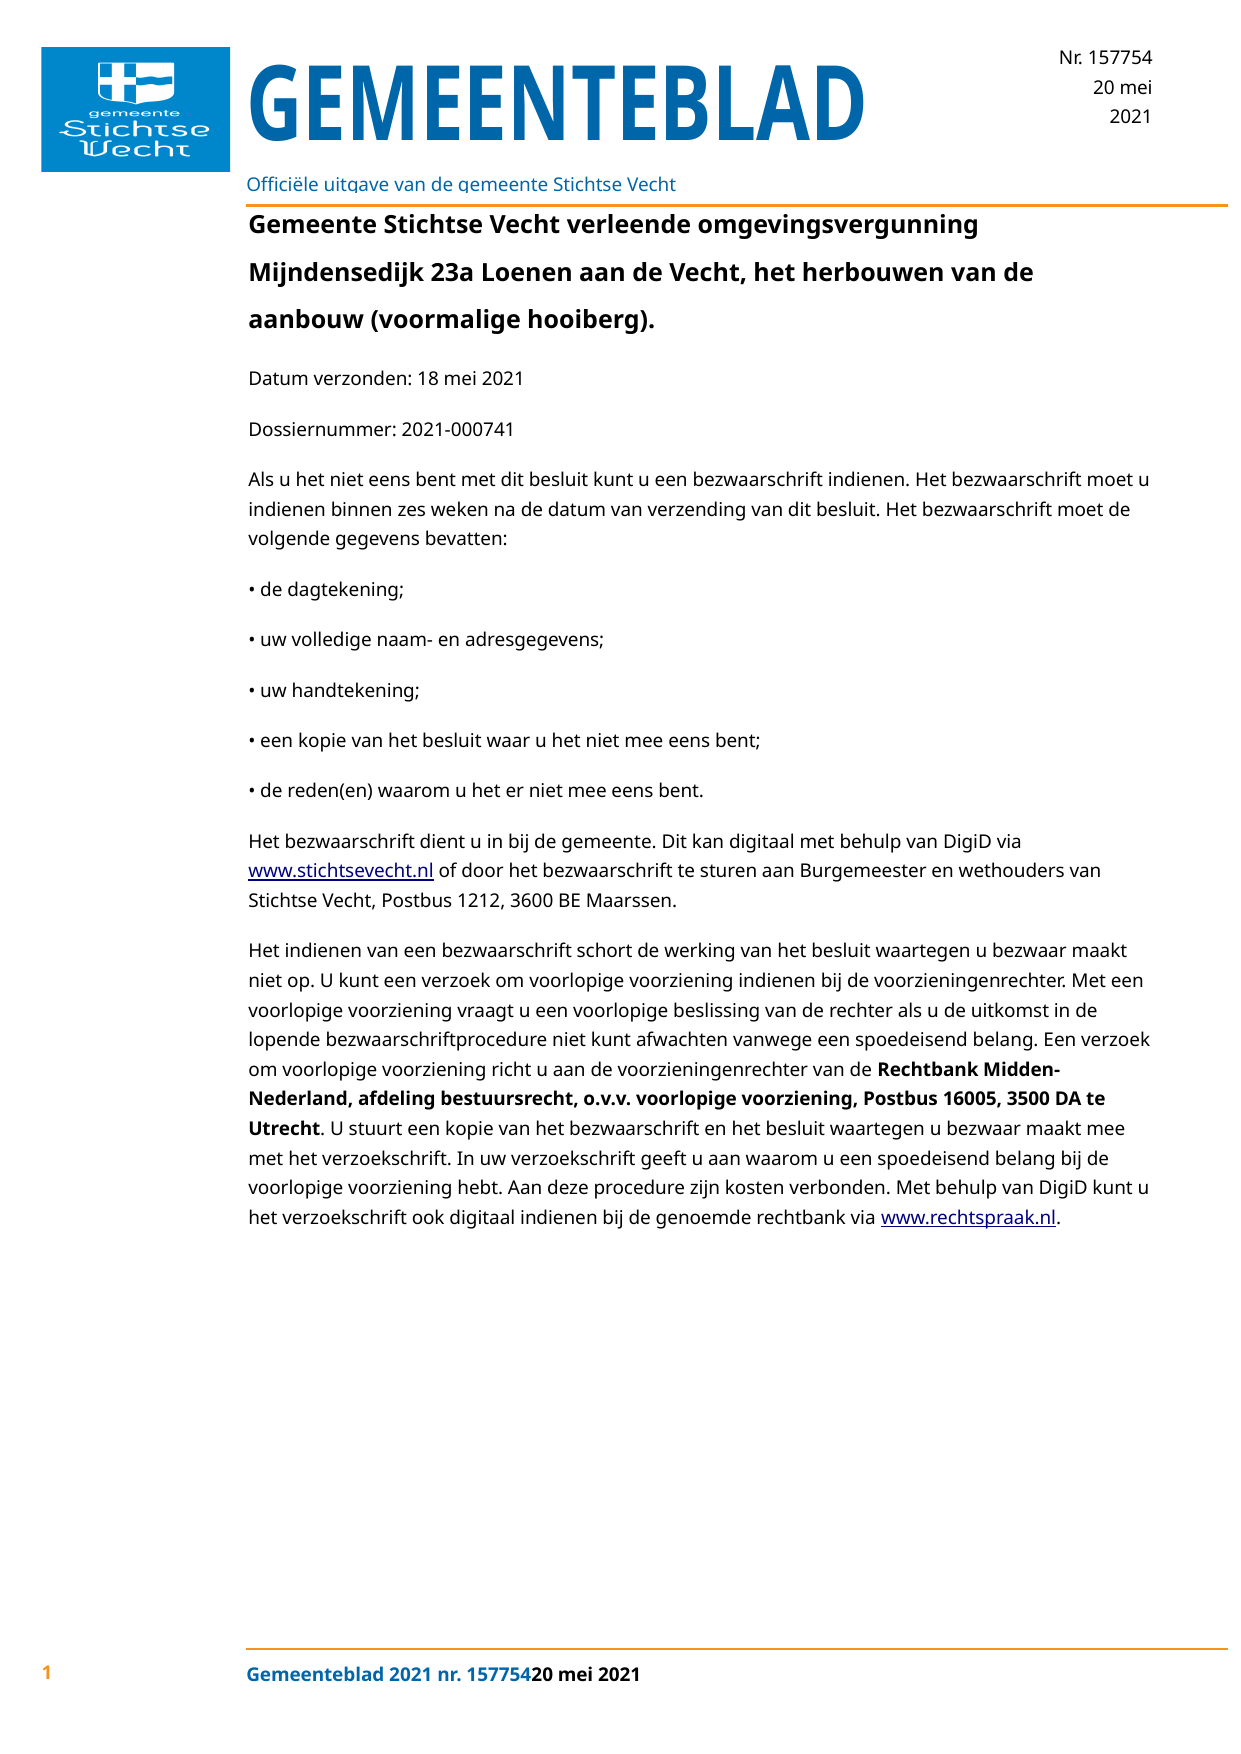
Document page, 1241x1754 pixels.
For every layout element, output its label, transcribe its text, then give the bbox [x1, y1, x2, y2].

text • uw volledige naam- en adresgegevens; [248, 626, 1152, 652]
text • een kopie van het besluit waar u het niet mee eens bent; [248, 727, 1152, 753]
text Dossiernummer: 2021-000741 [248, 416, 1152, 442]
text Het indienen van een bezwaarschrift schort de werking van het besluit waartegen u bezwaar maakt niet op. U kunt een verzoek om voorlopige voorziening indienen bij de voorzieningenrechter. Met een voorlopige voorziening vraagt u een voorlopige beslissing van de rechter als u de uitkomst in de lopende bezwaarschriftprocedure niet kunt afwachten vanwege een spoedeisend belang. Een verzoek om voorlopige voorziening richt u aan de voorzieningenrechter van de Rechtbank Midden-Nederland, afdeling bestuursrecht, o.v.v. voorlopige voorziening, Postbus 16005, 3500 DA te Utrecht. U stuurt een kopie van het bezwaarschrift en het besluit waartegen u bezwaar maakt mee met het verzoekschrift. In uw verzoekschrift geeft u aan waarom u een spoedeisend belang bij de voorlopige voorziening hebt. Aan deze procedure zijn kosten verbonden. Met behulp van DigiD kunt u het verzoekschrift ook digitaal indienen bij de genoemde rechtbank via www.rechtspraak.nl. [248, 938, 1152, 1229]
text • de reden(en) waarom u het er niet mee eens bent. [248, 778, 1152, 803]
picture [137, 63, 174, 103]
text • de dagtekening; [248, 576, 1152, 602]
text Het bezwaarschrift dient u in bij de gemeente. Dit kan digitaal met behulp van DigiD via www.stichtsevecht.nl of door het bezwaarschrift te sturen aan Burgemeester en wethouders van Stichtse Vecht, Postbus 1212, 3600 BE Maarssen. [248, 828, 1152, 913]
text Gemeente Stichtse Vecht verleende omgevingsvergunning Mijndensedijk 23a Loenen aan de Vecht, het herbouwen van de aanbouw (voormalige hooiberg). [248, 207, 1152, 336]
text Als u het niet eens bent met dit besluit kunt u een bezwaarschrift indienen. Het bezwaarschrift moet u indienen binnen zes weken na de datum van verzending van dit besluit. Het bezwaarschrift moet de volgende gegevens bevatten: [248, 466, 1152, 551]
text Datum verzonden: 18 mei 2021 [248, 366, 1152, 391]
picture [99, 63, 135, 101]
text • uw handtekening; [248, 677, 1152, 702]
